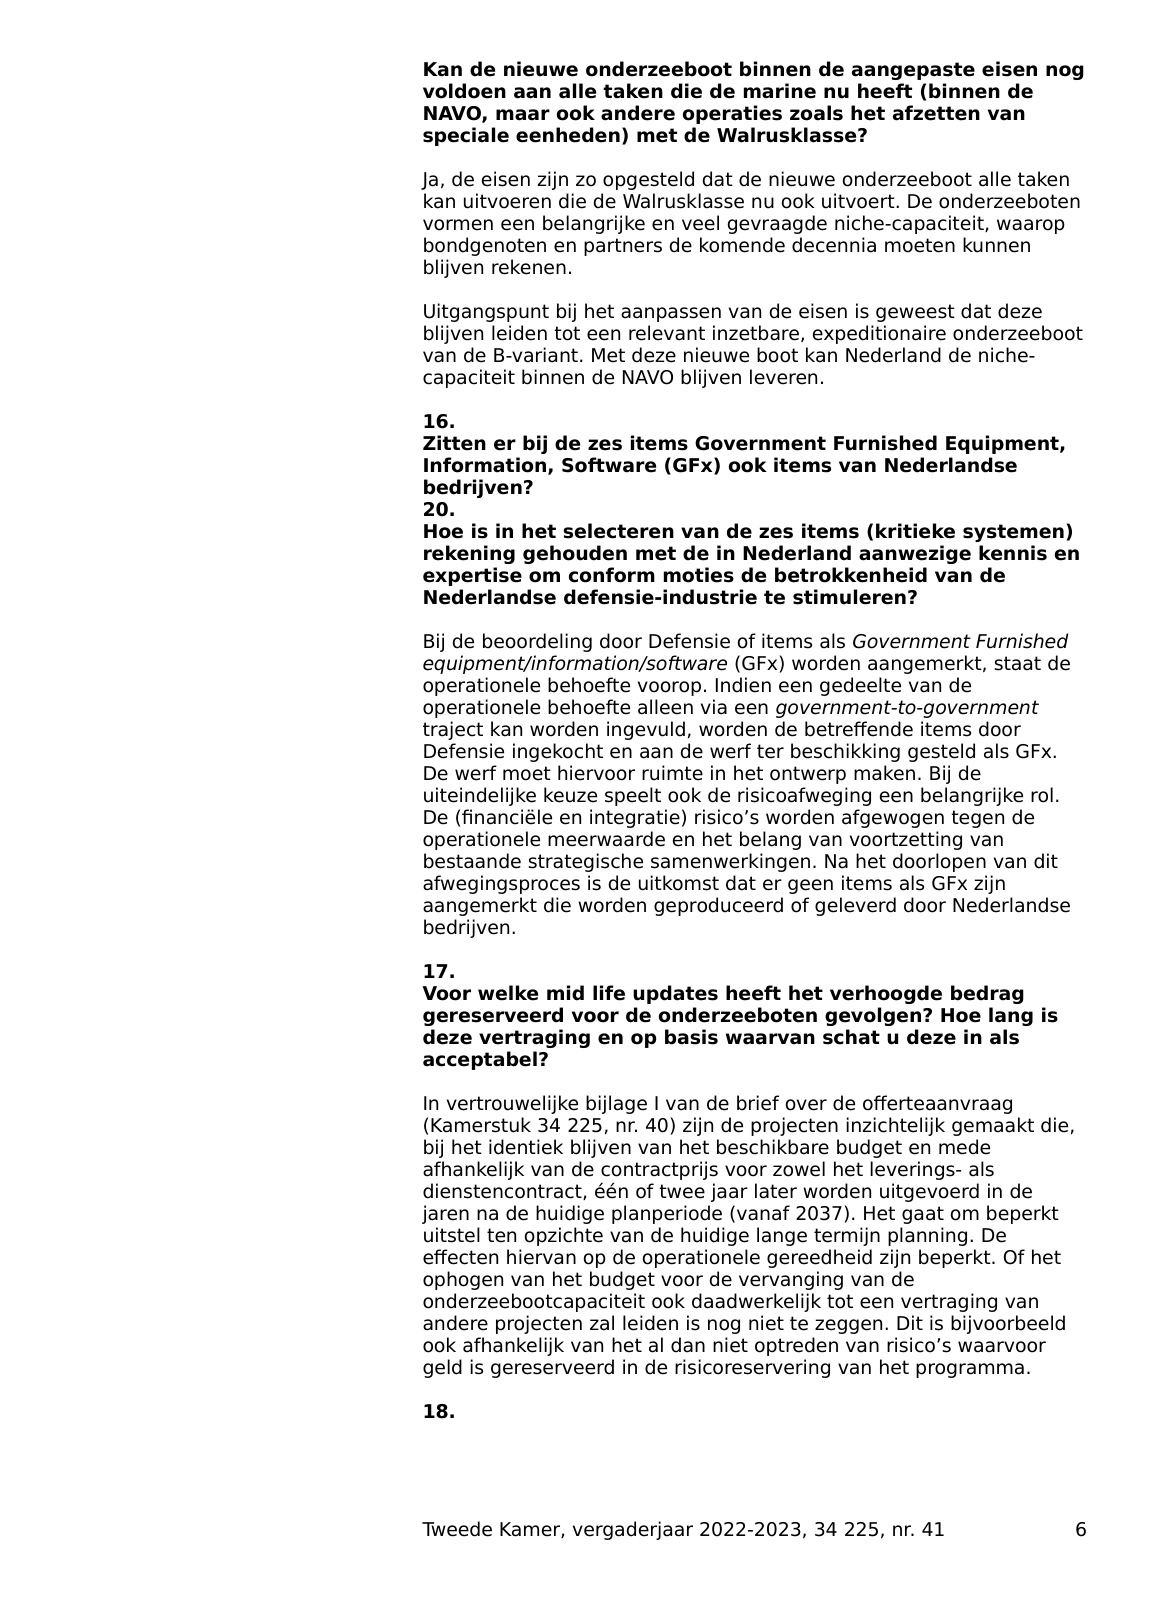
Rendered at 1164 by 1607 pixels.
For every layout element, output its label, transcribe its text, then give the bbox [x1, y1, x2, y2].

text Kan de nieuwe onderzeeboot binnen de aangepaste eisen nog voldoen aan alle taken die de marine nu heeft (binnen de NAVO, maar ook andere operaties zoals het afzetten van speciale eenheden) met de Walrusklasse? [422, 59, 1087, 147]
text Zitten er bij de zes items Government Furnished Equipment, Information, Software (GFx) ook items van Nederlandse bedrijven? [422, 433, 1087, 499]
text Hoe is in het selecteren van de zes items (kritieke systemen) rekening gehouden met de in Nederland aanwezige kennis en expertise om conform moties de betrokkenheid van de Nederlandse defensie-industrie te stimuleren? [422, 521, 1087, 609]
text Ja, de eisen zijn zo opgesteld dat de nieuwe onderzeeboot alle taken kan uitvoeren die de Walrusklasse nu ook uitvoert. De onderzeeboten vormen een belangrijke en veel gevraagde niche-capaciteit, waarop bondgenoten en partners de komende decennia moeten kunnen blijven rekenen. [422, 169, 1087, 279]
text 17. [422, 961, 1087, 983]
text Bij de beoordeling door Defensie of items als Government Furnished equipment/information/software (GFx) worden aangemerkt, staat de operationele behoefte voorop. Indien een gedeelte van de operationele behoefte alleen via een government-to-government traject kan worden ingevuld, worden de betreffende items door Defensie ingekocht en aan de werf ter beschikking gesteld als GFx. De werf moet hiervoor ruimte in het ontwerp maken. Bij de uiteindelijke keuze speelt ook de risicoafweging een belangrijke rol. De (financiële en integratie) risico’s worden afgewogen tegen de operationele meerwaarde en het belang van voortzetting van bestaande strategische samenwerkingen. Na het doorlopen van dit afwegingsproces is de uitkomst dat er geen items als GFx zijn aangemerkt die worden geproduceerd of geleverd door Nederlandse bedrijven. [422, 631, 1087, 939]
text 18. [422, 1401, 1087, 1423]
text Voor welke mid life updates heeft het verhoogde bedrag gereserveerd voor de onderzeeboten gevolgen? Hoe lang is deze vertraging en op basis waarvan schat u deze in als acceptabel? [422, 983, 1087, 1071]
text In vertrouwelijke bijlage I van de brief over de offerteaanvraag (Kamerstuk 34 225, nr. 40) zijn de projecten inzichtelijk gemaakt die, bij het identiek blijven van het beschikbare budget en mede afhankelijk van de contractprijs voor zowel het leverings- als dienstencontract, één of twee jaar later worden uitgevoerd in de jaren na de huidige planperiode (vanaf 2037). Het gaat om beperkt uitstel ten opzichte van de huidige lange termijn planning. De effecten hiervan op de operationele gereedheid zijn beperkt. Of het ophogen van het budget voor de vervanging van de onderzeebootcapaciteit ook daadwerkelijk tot een vertraging van andere projecten zal leiden is nog niet te zeggen. Dit is bijvoorbeeld ook afhankelijk van het al dan niet optreden van risico’s waarvoor geld is gereserveerd in de risicoreservering van het programma. [422, 1093, 1087, 1379]
text 20. [422, 499, 1087, 521]
text 16. [422, 411, 1087, 433]
text Uitgangspunt bij het aanpassen van de eisen is geweest dat deze blijven leiden tot een relevant inzetbare, expeditionaire onderzeeboot van de B-variant. Met deze nieuwe boot kan Nederland de niche-capaciteit binnen de NAVO blijven leveren. [422, 301, 1087, 389]
